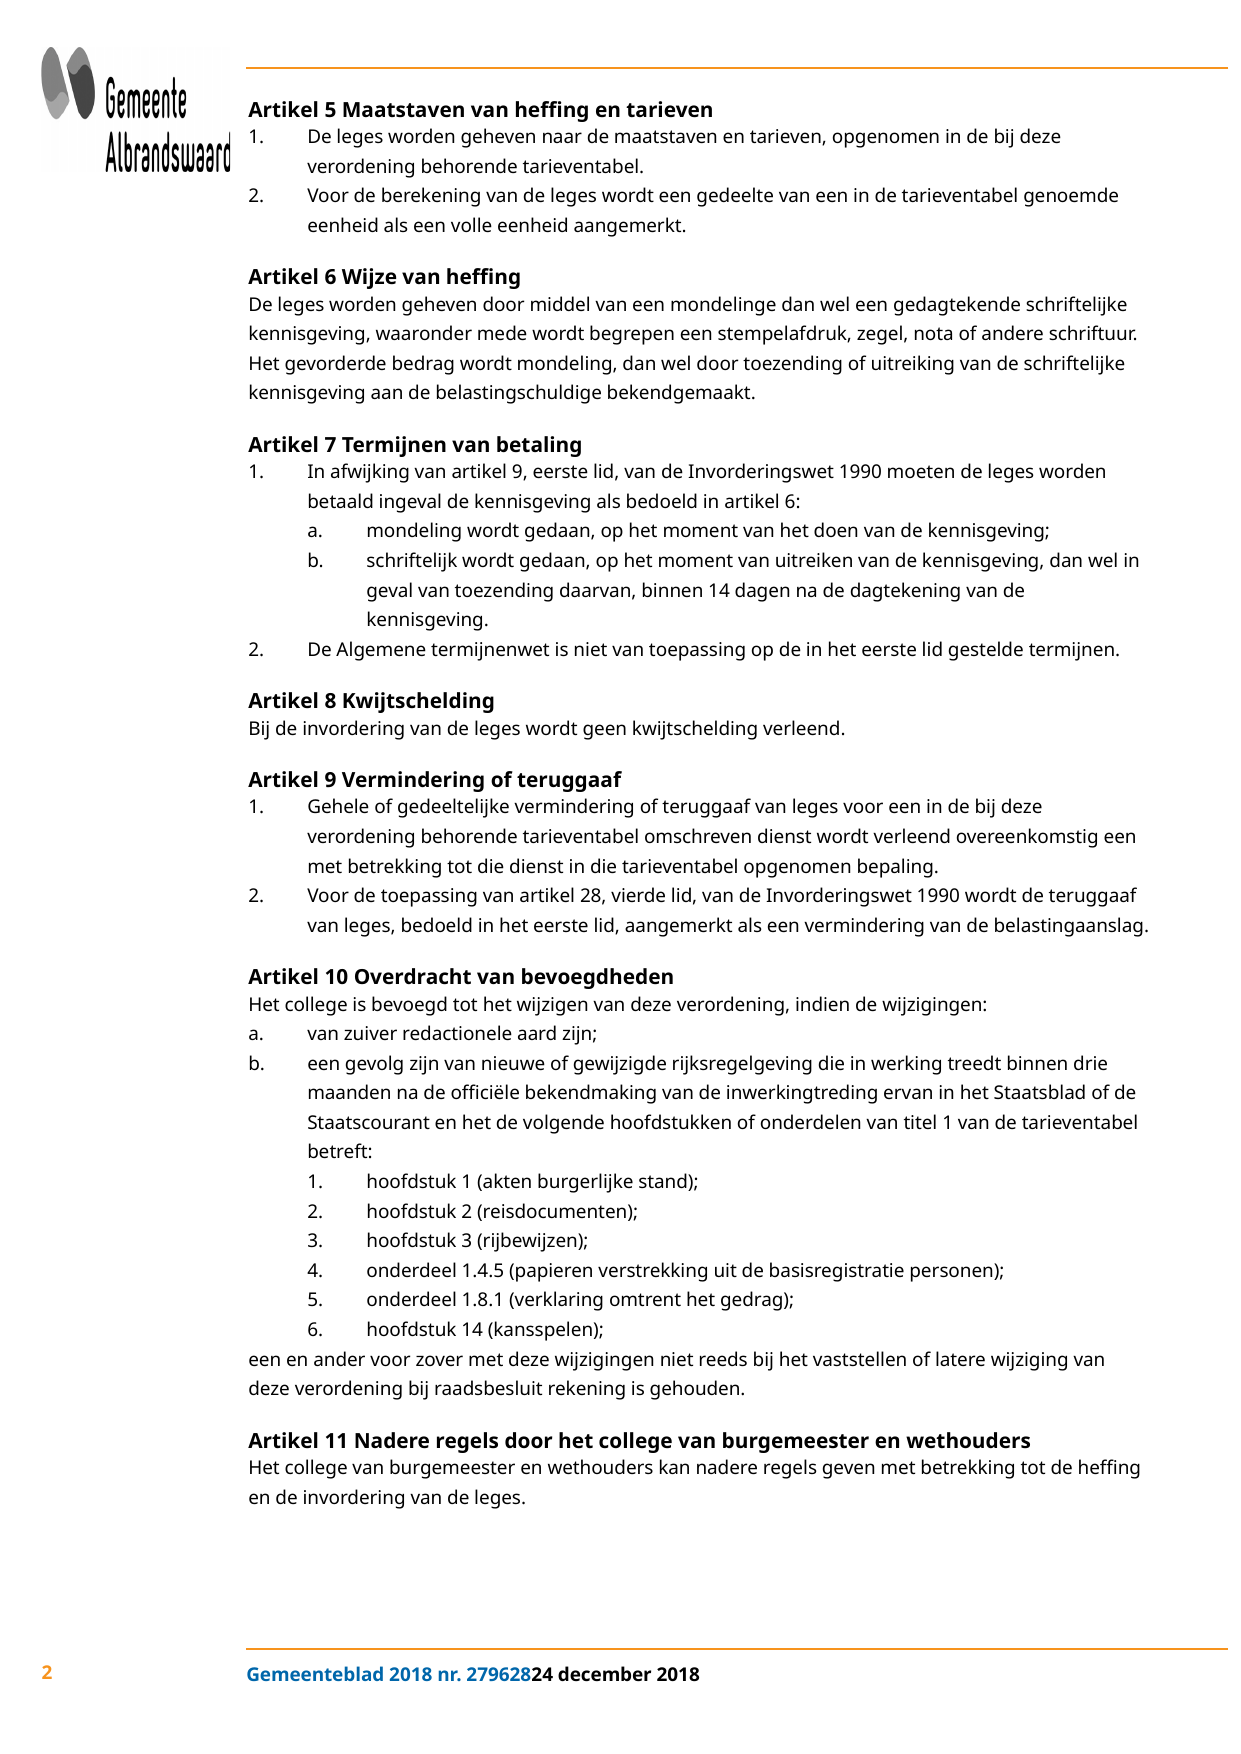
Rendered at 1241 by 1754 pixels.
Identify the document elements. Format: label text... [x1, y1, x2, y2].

list De Algemene termijnenwet is niet van toepassing op de in het eerste lid gestelde termijnen. [248, 636, 1152, 662]
list De leges worden geheven naar de maatstaven en tarieven, opgenomen in de bij deze verordening behorende tarieventabel. [248, 123, 1152, 178]
list hoofdstuk 3 (rijbewijzen); [307, 1227, 1152, 1253]
text Artikel 11 Nadere regels door het college van burgemeester en wethouders [248, 1426, 1152, 1454]
list hoofdstuk 14 (kansspelen); [307, 1316, 1152, 1342]
list Voor de berekening van de leges wordt een gedeelte van een in de tarieventabel genoemde eenheid als een volle eenheid aangemerkt. [248, 182, 1152, 238]
list mondeling wordt gedaan, op het moment van het doen van de kennisgeving; [307, 518, 1152, 543]
text een en ander voor zover met deze wijzigingen niet reeds bij het vaststellen of latere wijziging van deze verordening bij raadsbesluit rekening is gehouden. [248, 1346, 1152, 1401]
list Voor de toepassing van artikel 28, vierde lid, van de Invorderingswet 1990 wordt de teruggaaf van leges, bedoeld in het eerste lid, aangemerkt als een vermindering van de belastingaanslag. [248, 882, 1152, 938]
list onderdeel 1.4.5 (papieren verstrekking uit de basisregistratie personen); [307, 1257, 1152, 1283]
text Artikel 5 Maatstaven van heffing en tarieven [248, 95, 1152, 123]
list onderdeel 1.8.1 (verklaring omtrent het gedrag); [307, 1287, 1152, 1312]
list van zuiver redactionele aard zijn; [248, 1020, 1152, 1046]
list hoofdstuk 1 (akten burgerlijke stand); [307, 1168, 1152, 1194]
text Bij de invordering van de leges wordt geen kwijtschelding verleend. [248, 715, 1152, 741]
text Artikel 6 Wijze van heffing [248, 262, 1152, 291]
text Het college van burgemeester en wethouders kan nadere regels geven met betrekking tot de heffing en de invordering van de leges. [248, 1454, 1152, 1509]
text Artikel 8 Kwijtschelding [248, 686, 1152, 715]
list In afwijking van artikel 9, eerste lid, van de Invorderingswet 1990 moeten de leges worden betaald ingeval de kennisgeving als bedoeld in artikel 6: [248, 458, 1152, 514]
list Gehele of gedeeltelijke vermindering of teruggaaf van leges voor een in de bij deze verordening behorende tarieventabel omschreven dienst wordt verleend overeenkomstig een met betrekking tot die dienst in die tarieventabel opgenomen bepaling. [248, 794, 1152, 878]
text Artikel 10 Overdracht van bevoegdheden [248, 962, 1152, 991]
text Het college is bevoegd tot het wijzigen van deze verordening, indien de wijzigingen: [248, 991, 1152, 1017]
picture [41, 47, 231, 172]
list hoofdstuk 2 (reisdocumenten); [307, 1198, 1152, 1224]
list schriftelijk wordt gedaan, op het moment van uitreiken van de kennisgeving, dan wel in geval van toezending daarvan, binnen 14 dagen na de dagtekening van de kennisgeving. [307, 547, 1152, 632]
list een gevolg zijn van nieuwe of gewijzigde rijksregelgeving die in werking treedt binnen drie maanden na de officiële bekendmaking van de inwerkingtreding ervan in het Staatsblad of de Staatscourant en het de volgende hoofdstukken of onderdelen van titel 1 van de tarieventabel betreft: [248, 1050, 1152, 1164]
text Artikel 9 Vermindering of teruggaaf [248, 765, 1152, 794]
text Artikel 7 Termijnen van betaling [248, 430, 1152, 458]
text De leges worden geheven door middel van een mondelinge dan wel een gedagtekende schriftelijke kennisgeving, waaronder mede wordt begrepen een stempelafdruk, zegel, nota of andere schriftuur. Het gevorderde bedrag wordt mondeling, dan wel door toezending of uitreiking van de schriftelijke kennisgeving aan de belastingschuldige bekendgemaakt. [248, 291, 1152, 405]
